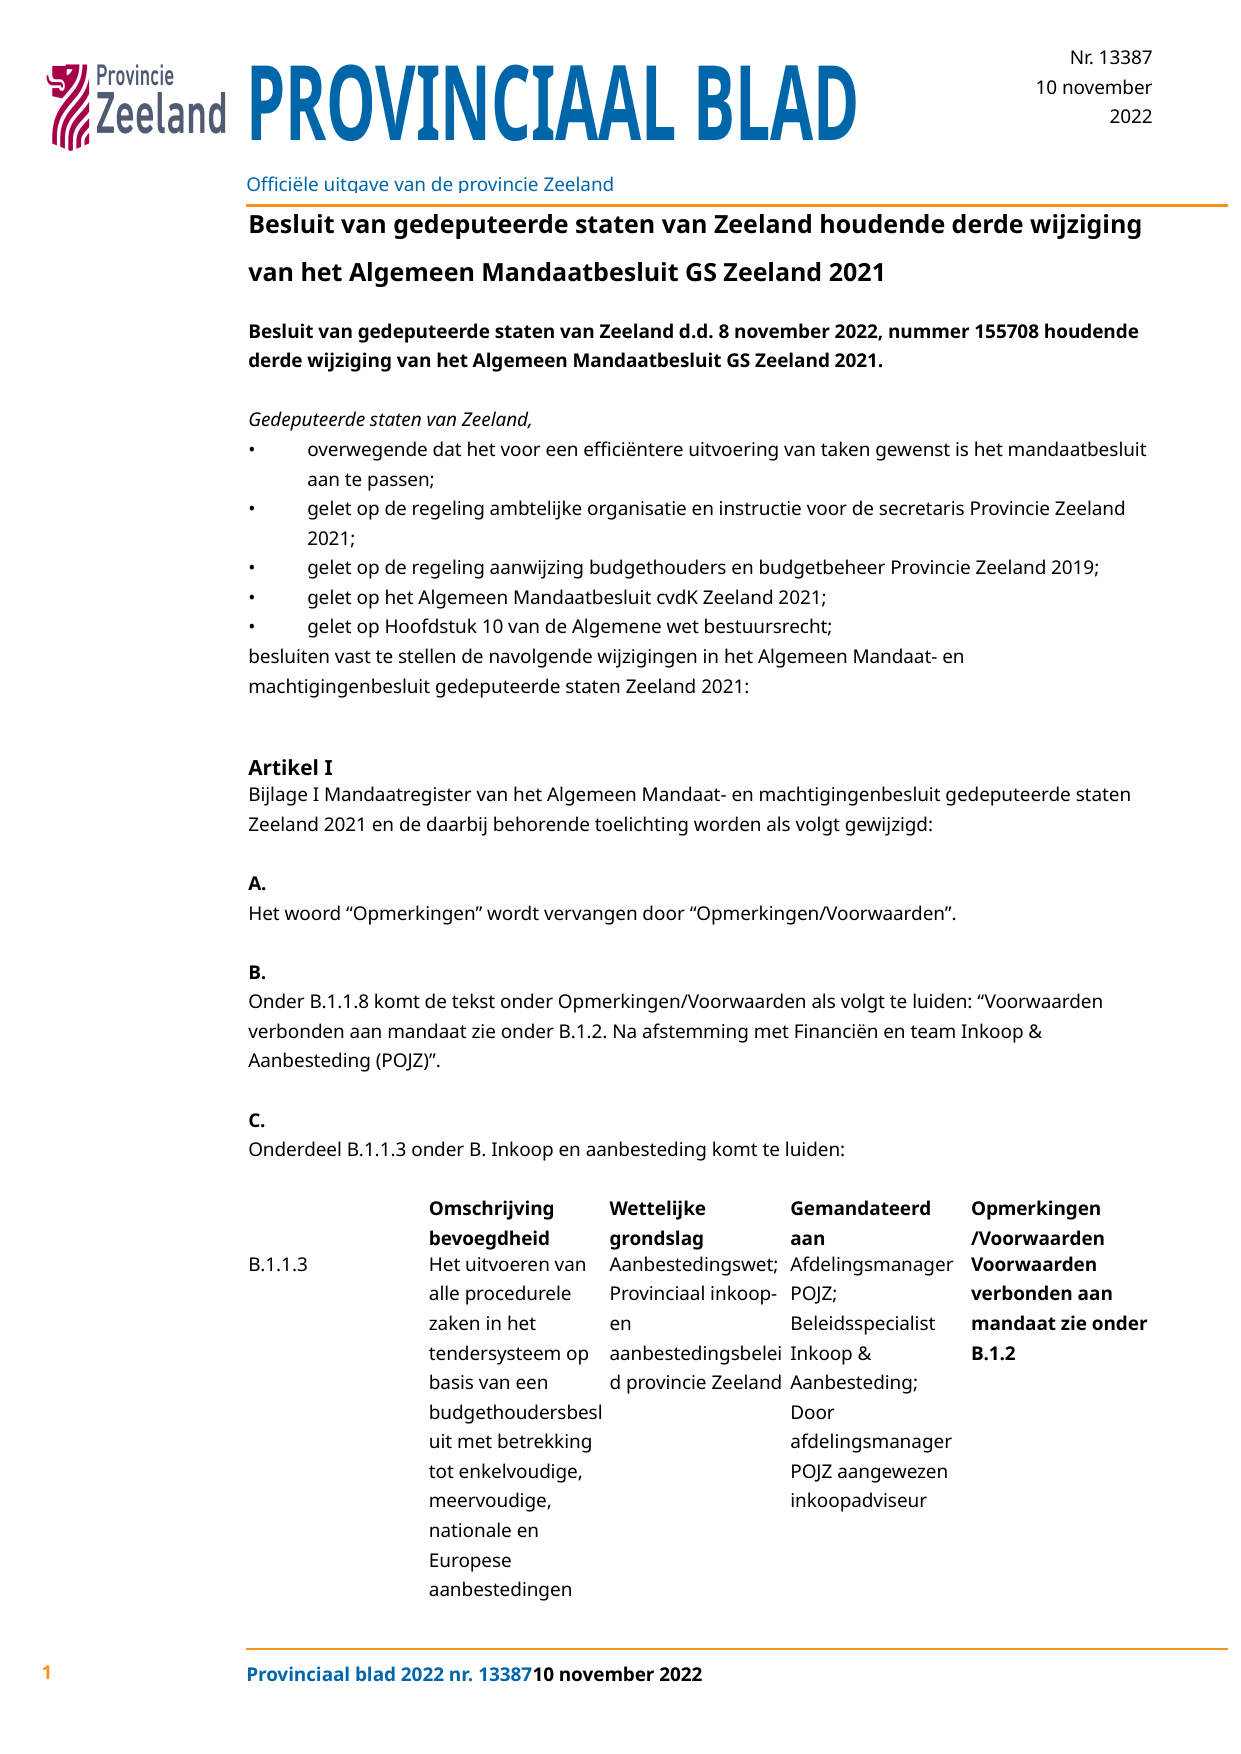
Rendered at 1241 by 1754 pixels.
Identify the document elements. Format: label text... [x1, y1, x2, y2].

table_cell Aanbestedingswet; Provinciaal inkoop- en aanbestedingsbeleid provincie Zeeland [609, 1251, 790, 1602]
table_header Omschrijving bevoegdheid [429, 1196, 609, 1251]
table_header Wettelijke grondslag [609, 1196, 790, 1251]
text Artikel I [248, 753, 1152, 781]
table_header Opmerkingen /Voorwaarden [971, 1196, 1152, 1251]
table_cell B.1.1.3 [248, 1251, 429, 1602]
table_header Gemandateerd aan [790, 1196, 971, 1251]
picture [41, 47, 231, 172]
table_cell Voorwaarden verbonden aan mandaat zie onder B.1.2 [971, 1251, 1152, 1602]
table_cell Afdelingsmanager POJZ; Beleidsspecialist Inkoop & Aanbesteding; Door afdelingsmanager POJZ aangewezen inkoopadviseur [790, 1251, 971, 1602]
text Besluit van gedeputeerde staten van Zeeland houdende derde wijziging van het Algemeen Mandaatbesluit GS Zeeland 2021 [248, 207, 1152, 288]
table_header [248, 1196, 429, 1251]
text Onder B.1.1.8 komt de tekst onder Opmerkingen/Voorwaarden als volgt te luiden: “Voorwaarden verbonden aan mandaat zie onder B.1.2. Na afstemming met Financiën en team Inkoop & Aanbesteding (POJZ)”. [248, 988, 1152, 1073]
text A. [248, 870, 1152, 896]
list gelet op Hoofdstuk 10 van de Algemene wet bestuursrecht; [248, 614, 1152, 639]
text Het woord “Opmerkingen” wordt vervangen door “Opmerkingen/Voorwaarden”. [248, 900, 1152, 925]
text Gedeputeerde staten van Zeeland, [248, 407, 1152, 432]
text Besluit van gedeputeerde staten van Zeeland d.d. 8 november 2022, nummer 155708 houdende derde wijziging van het Algemeen Mandaatbesluit GS Zeeland 2021. [248, 318, 1152, 373]
table_cell Het uitvoeren van alle procedurele zaken in het tendersysteem op basis van een budgethoudersbesluit met betrekking tot enkelvoudige, meervoudige, nationale en Europese aanbestedingen [429, 1251, 609, 1602]
list gelet op de regeling ambtelijke organisatie en instructie voor de secretaris Provincie Zeeland 2021; [248, 495, 1152, 551]
list gelet op het Algemeen Mandaatbesluit cvdK Zeeland 2021; [248, 584, 1152, 610]
text B. [248, 959, 1152, 984]
text besluiten vast te stellen de navolgende wijzigingen in het Algemeen Mandaat- en machtigingenbesluit gedeputeerde staten Zeeland 2021: [248, 643, 1152, 699]
text Bijlage I Mandaatregister van het Algemeen Mandaat- en machtigingenbesluit gedeputeerde staten Zeeland 2021 en de daarbij behorende toelichting worden als volgt gewijzigd: [248, 781, 1152, 837]
text Onderdeel B.1.1.3 onder B. Inkoop en aanbesteding komt te luiden: [248, 1136, 1152, 1162]
list overwegende dat het voor een efficiëntere uitvoering van taken gewenst is het mandaatbesluit aan te passen; [248, 436, 1152, 492]
list gelet op de regeling aanwijzing budgethouders en budgetbeheer Provincie Zeeland 2019; [248, 554, 1152, 580]
text C. [248, 1107, 1152, 1132]
